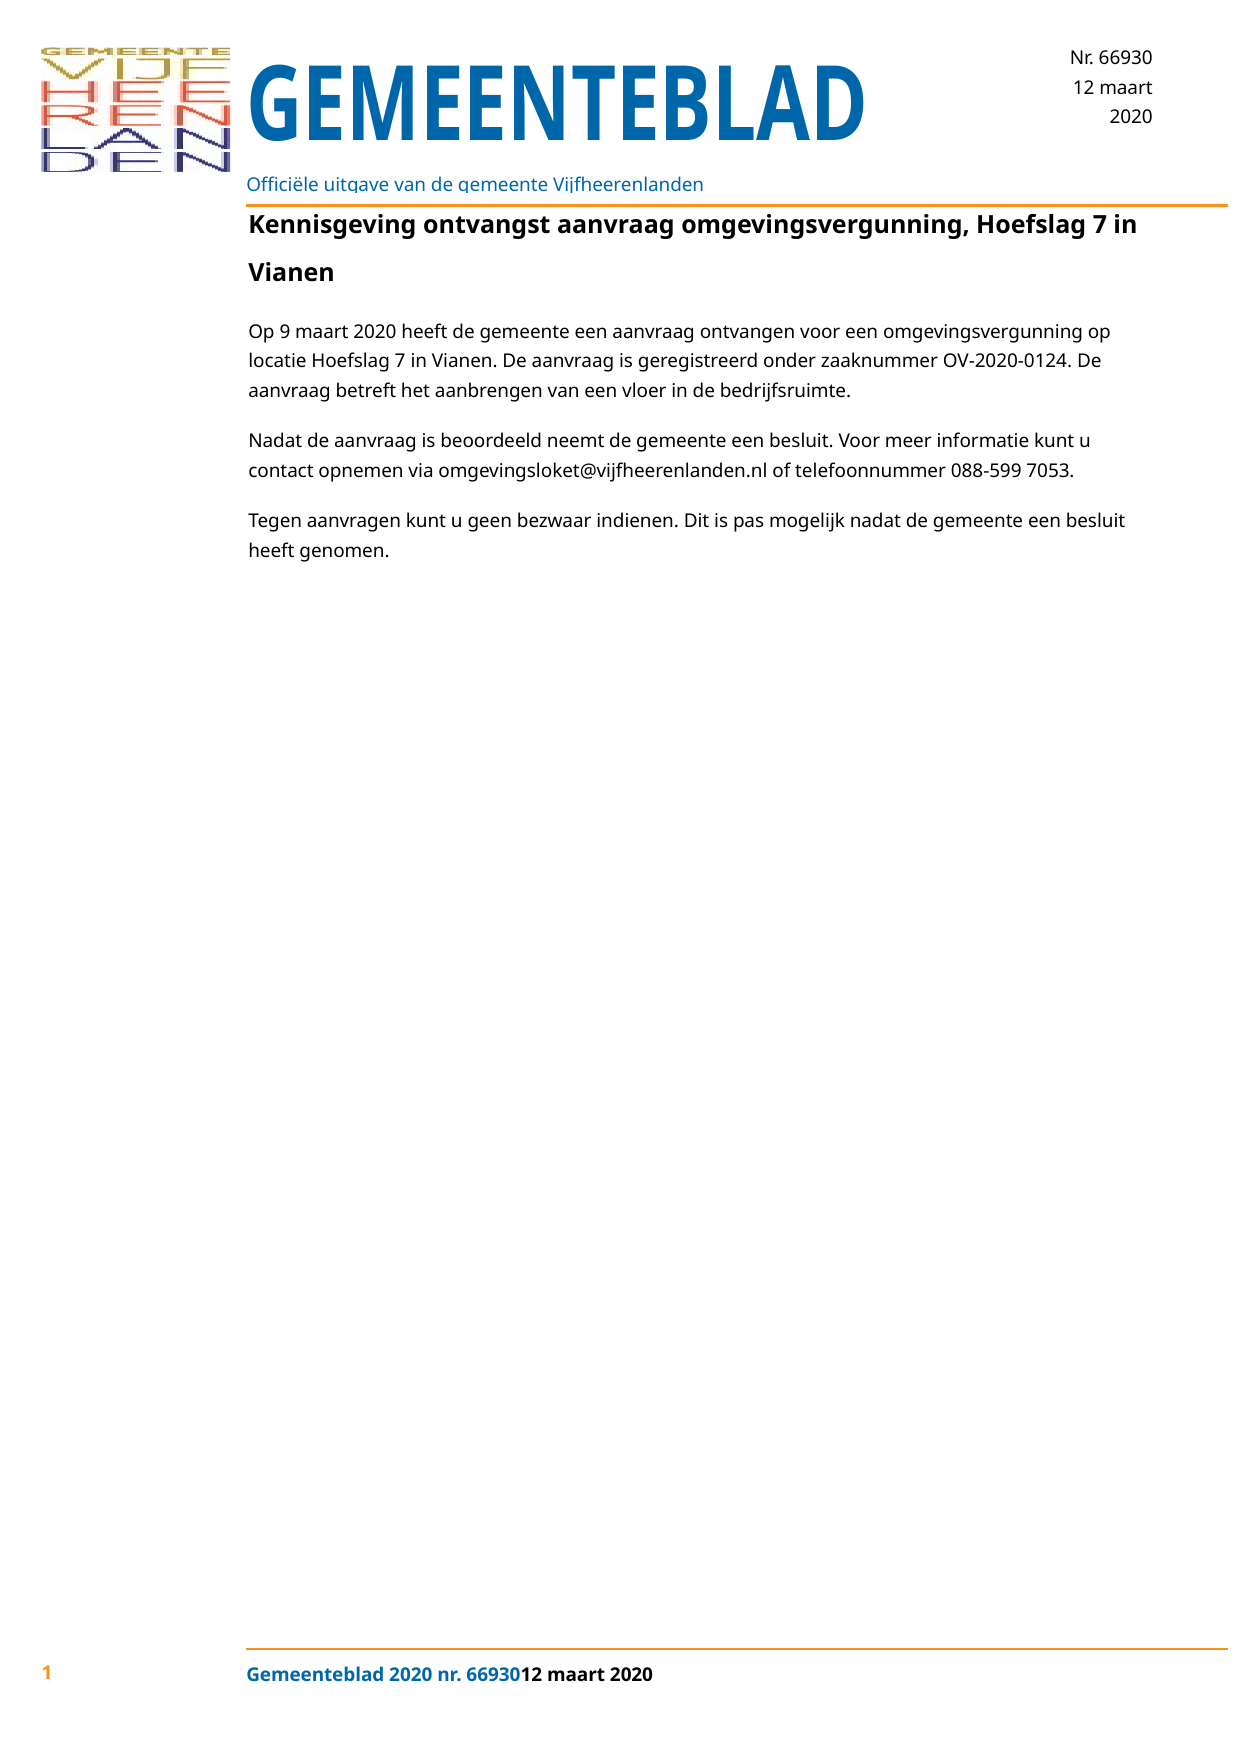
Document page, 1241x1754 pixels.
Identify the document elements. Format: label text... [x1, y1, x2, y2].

text Op 9 maart 2020 heeft de gemeente een aanvraag ontvangen voor een omgevingsvergunning op locatie Hoefslag 7 in Vianen. De aanvraag is geregistreerd onder zaaknummer OV-2020-0124. De aanvraag betreft het aanbrengen van een vloer in de bedrijfsruimte. [248, 318, 1152, 403]
picture [41, 47, 231, 172]
text Nadat de aanvraag is beoordeeld neemt de gemeente een besluit. Voor meer informatie kunt u contact opnemen via omgevingsloket@vijfheerenlanden.nl of telefoonnummer 088-599 7053. [248, 427, 1152, 483]
text Kennisgeving ontvangst aanvraag omgevingsvergunning, Hoefslag 7 in Vianen [248, 207, 1152, 288]
text Tegen aanvragen kunt u geen bezwaar indienen. Dit is pas mogelijk nadat de gemeente een besluit heeft genomen. [248, 507, 1152, 563]
